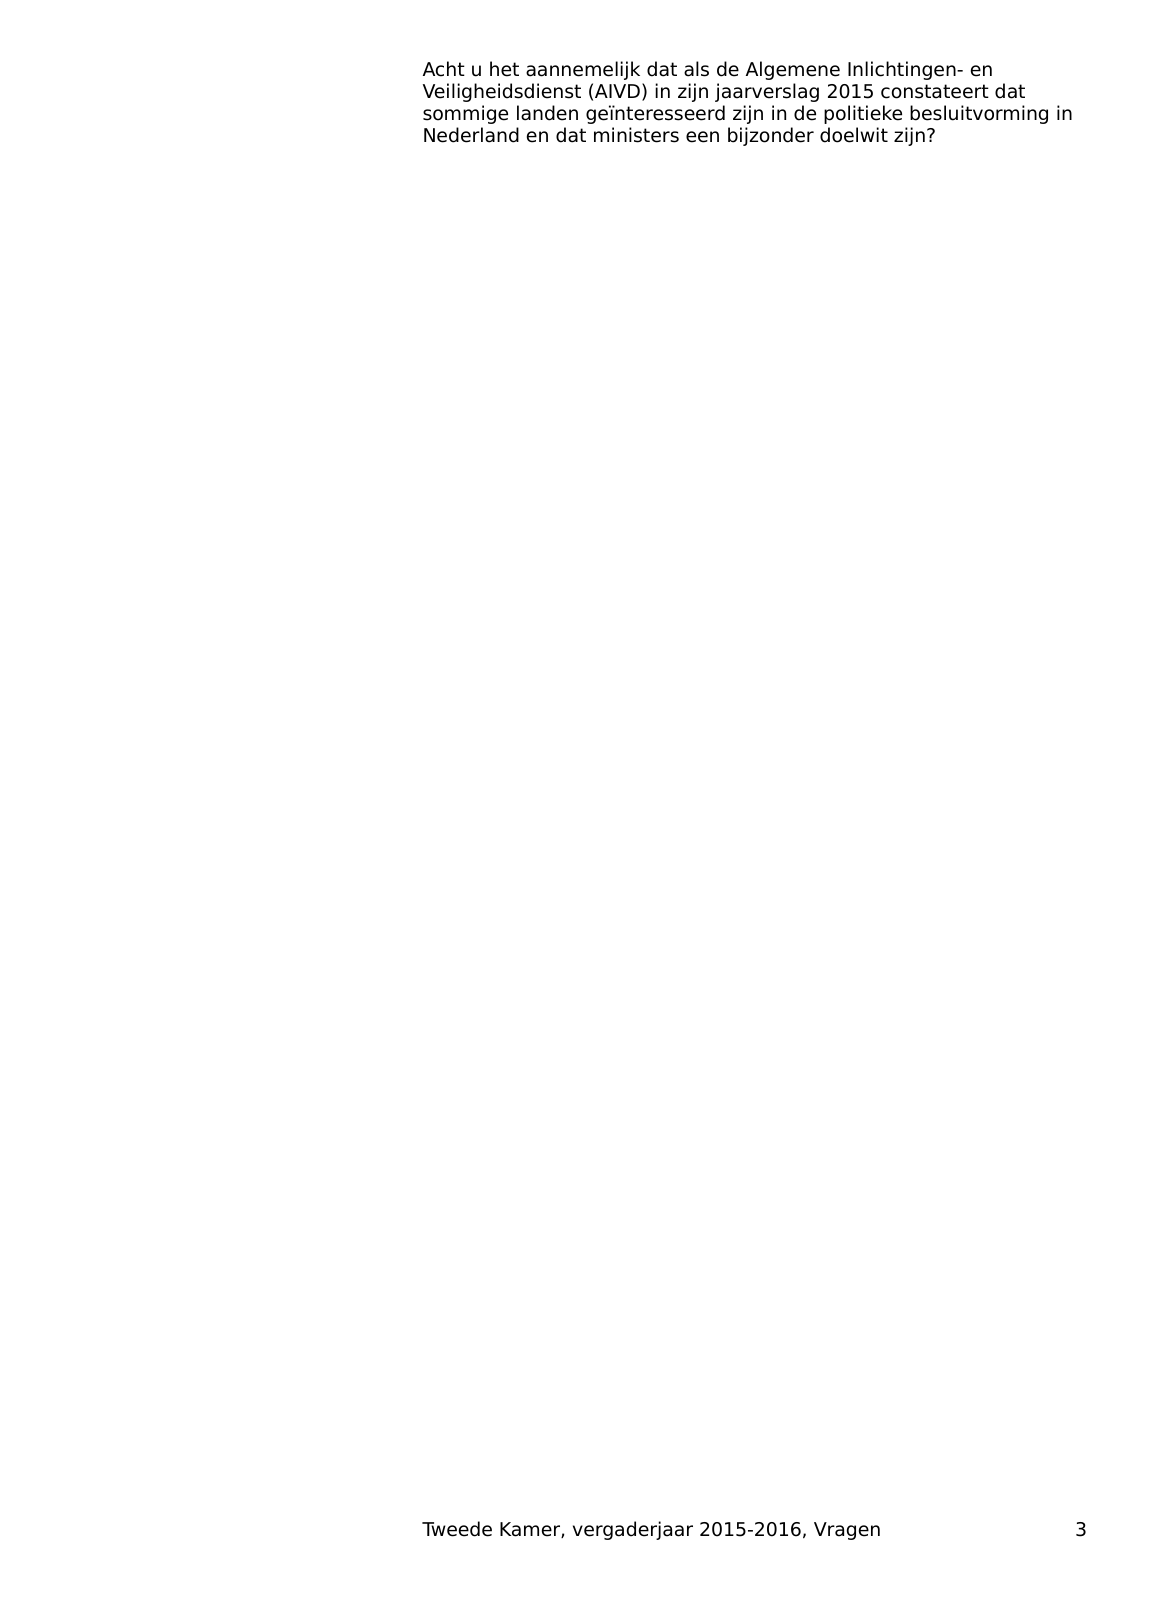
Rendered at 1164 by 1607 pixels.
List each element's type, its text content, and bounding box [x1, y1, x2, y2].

text Acht u het aannemelijk dat als de Algemene Inlichtingen- en Veiligheidsdienst (AIVD) in zijn jaarverslag 2015 constateert dat sommige landen geïnteresseerd zijn in de politieke besluitvorming in Nederland en dat ministers een bijzonder doelwit zijn? [422, 59, 1087, 147]
